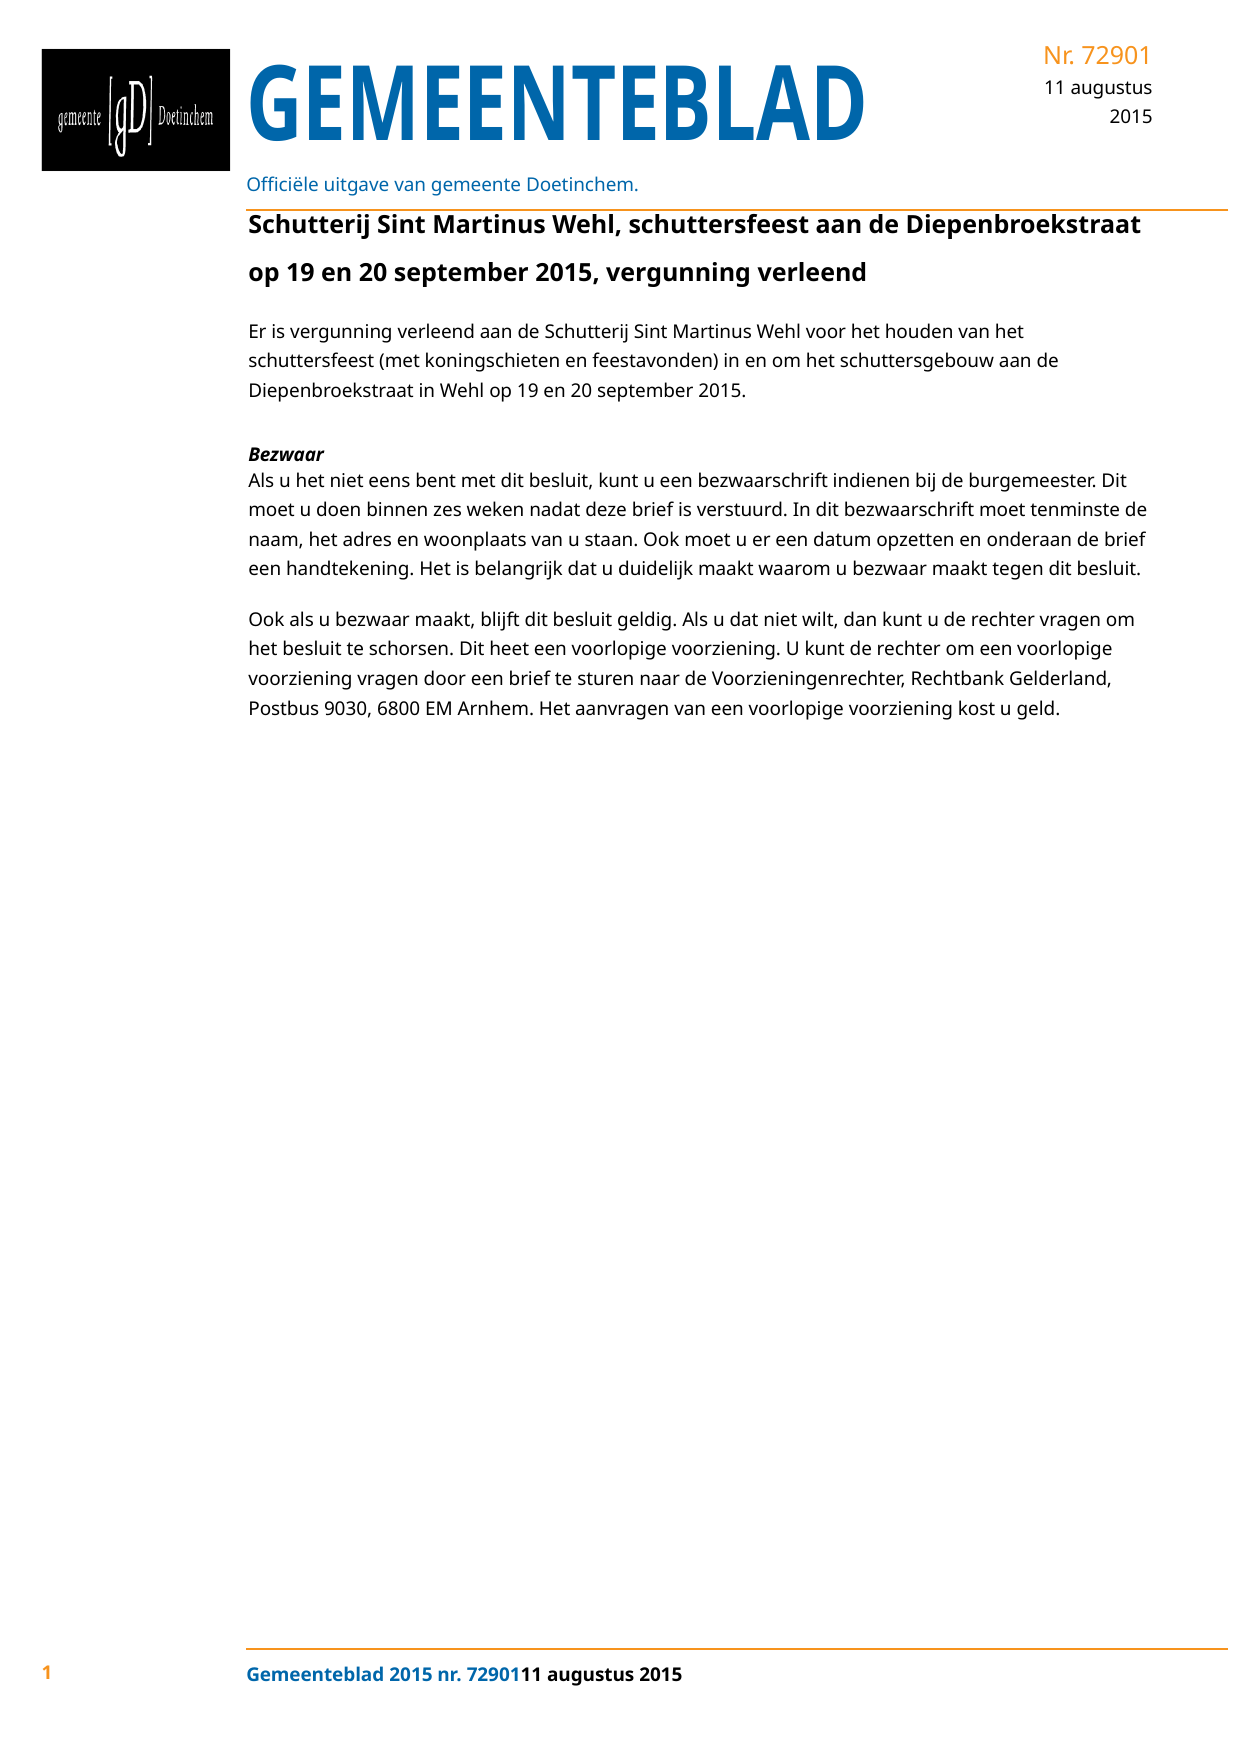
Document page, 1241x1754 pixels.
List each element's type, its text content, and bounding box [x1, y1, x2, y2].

picture [41, 47, 231, 172]
text Ook als u bezwaar maakt, blijft dit besluit geldig. Als u dat niet wilt, dan kunt u de rechter vragen om het besluit te schorsen. Dit heet een voorlopige voorziening. U kunt de rechter om een voorlopige voorziening vragen door een brief te sturen naar de Voorzieningenrechter, Rechtbank Gelderland, Postbus 9030, 6800 EM Arnhem. Het aanvragen van een voorlopige voorziening kost u geld. [248, 606, 1152, 720]
text Als u het niet eens bent met dit besluit, kunt u een bezwaarschrift indienen bij de burgemeester. Dit moet u doen binnen zes weken nadat deze brief is verstuurd. In dit bezwaarschrift moet tenminste de naam, het adres en woonplaats van u staan. Ook moet u er een datum opzetten en onderaan de brief een handtekening. Het is belangrijk dat u duidelijk maakt waarom u bezwaar maakt tegen dit besluit. [248, 467, 1152, 581]
text Bezwaar [248, 441, 1152, 467]
text Er is vergunning verleend aan de Schutterij Sint Martinus Wehl voor het houden van het schuttersfeest (met koningschieten en feestavonden) in en om het schuttersgebouw aan de Diepenbroekstraat in Wehl op 19 en 20 september 2015. [248, 318, 1152, 403]
text Schutterij Sint Martinus Wehl, schuttersfeest aan de Diepenbroekstraat op 19 en 20 september 2015, vergunning verleend [248, 211, 1152, 288]
